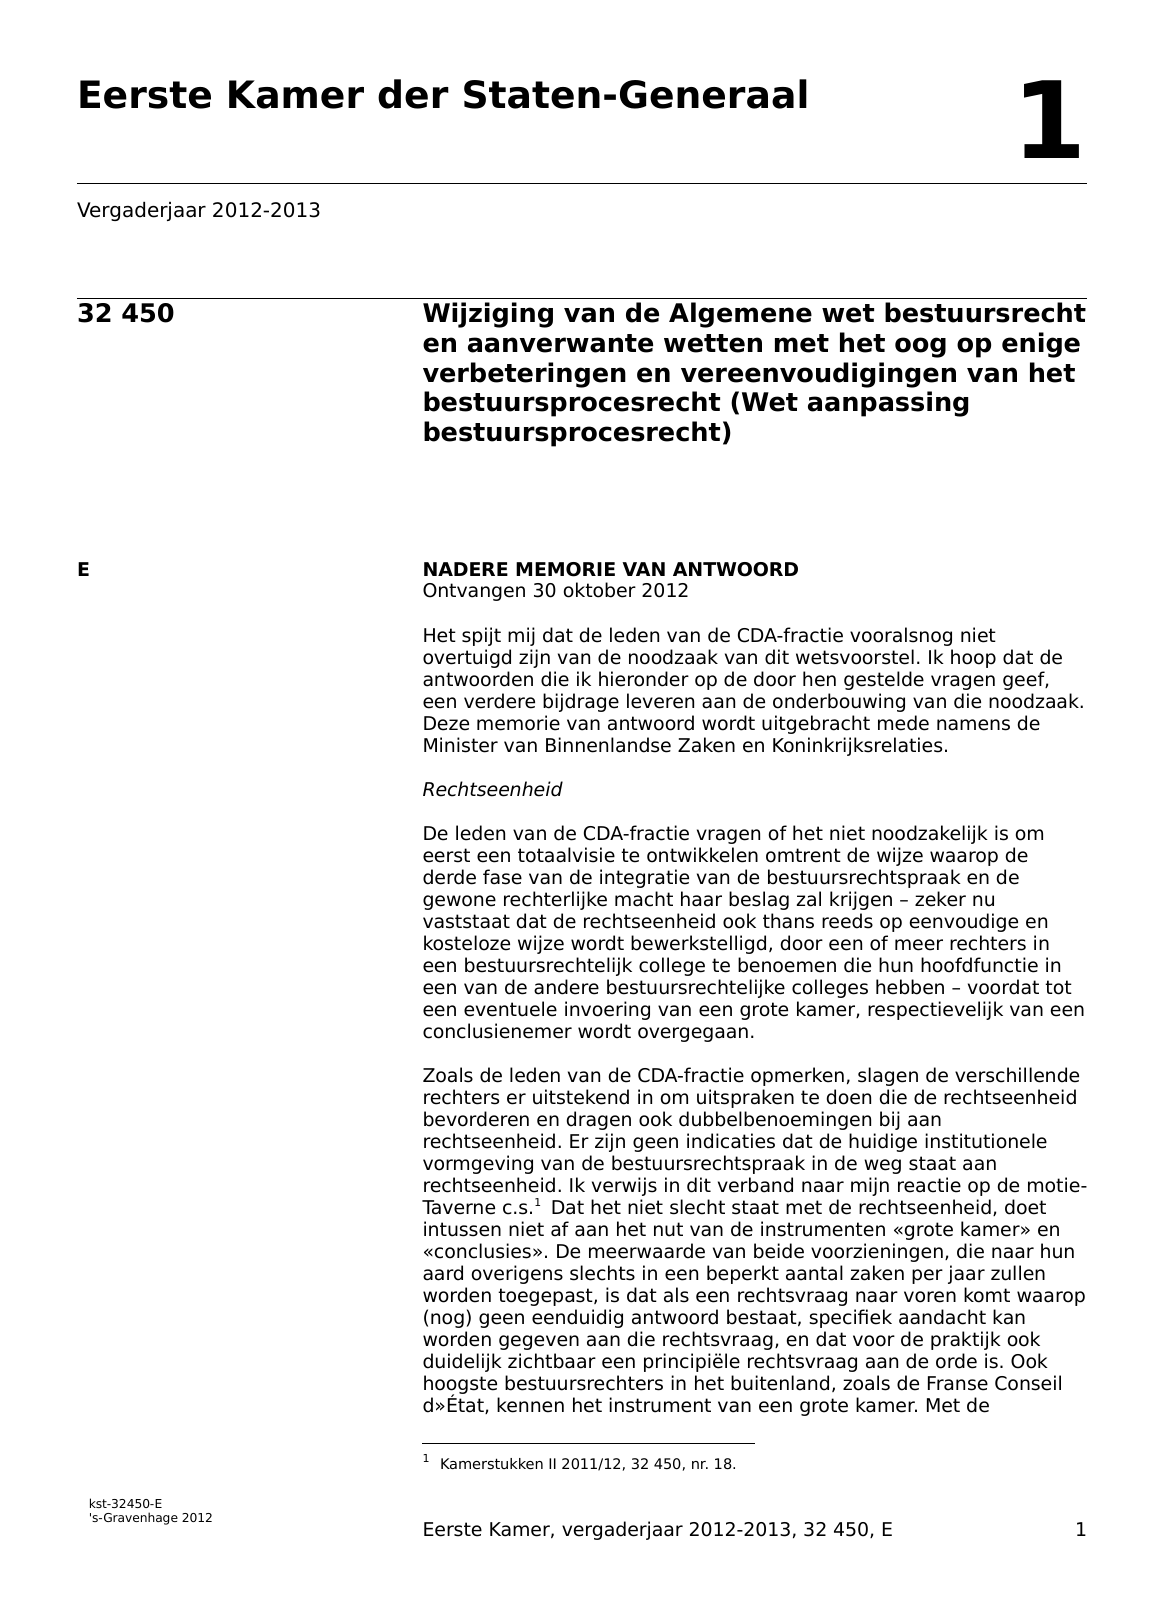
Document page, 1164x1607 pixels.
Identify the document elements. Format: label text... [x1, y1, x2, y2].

subtitle Rechtseenheid [422, 779, 1087, 801]
subtitle 32 450 Wijziging van de Algemene wet bestuursrecht en aanverwante wetten met het oog op enige verbeteringen en vereenvoudigingen van het bestuursprocesrecht (Wet aanpassing bestuursprocesrecht) [77, 299, 1087, 447]
table_cell Vergaderjaar 2012-2013 [77, 184, 1087, 298]
text De leden van de CDA-fractie vragen of het niet noodzakelijk is om eerst een totaalvisie te ontwikkelen omtrent de wijze waarop de derde fase van de integratie van de bestuursrechtspraak en de gewone rechterlijke macht haar beslag zal krijgen – zeker nu vaststaat dat de rechtseenheid ook thans reeds op eenvoudige en kosteloze wijze wordt bewerkstelligd, door een of meer rechters in een bestuursrechtelijk college te benoemen die hun hoofdfunctie in een van de andere bestuursrechtelijke colleges hebben – voordat tot een eventuele invoering van een grote kamer, respectievelijk van een conclusienemer wordt overgegaan. [422, 823, 1087, 1043]
text kst-32450-E [88, 1497, 323, 1511]
table_header Eerste Kamer der Staten-Generaal [77, 59, 886, 183]
subtitle E NADERE MEMORIE VAN ANTWOORD [77, 558, 1087, 580]
text Ontvangen 30 oktober 2012 [422, 580, 1087, 602]
text Deze memorie van antwoord wordt uitgebracht mede namens de Minister van Binnenlandse Zaken en Koninkrijksrelaties. [422, 712, 1087, 756]
table_header 1 [886, 59, 1087, 183]
text 's-Gravenhage 2012 [88, 1511, 323, 1525]
text Het spijt mij dat de leden van de CDA-fractie vooralsnog niet overtuigd zijn van de noodzaak van dit wetsvoorstel. Ik hoop dat de antwoorden die ik hieronder op de door hen gestelde vragen geef, een verdere bijdrage leveren aan de onderbouwing van die noodzaak. [422, 624, 1087, 712]
text Zoals de leden van de CDA-fractie opmerken, slagen de verschillende rechters er uitstekend in om uitspraken te doen die de rechtseenheid bevorderen en dragen ook dubbelbenoemingen bij aan rechtseenheid. Er zijn geen indicaties dat de huidige institutionele vormgeving van de bestuursrechtspraak in de weg staat aan rechtseenheid. Ik verwijs in dit verband naar mijn reactie op de motie-Taverne c.s. Dat het niet slecht staat met de rechtseenheid, doet intussen niet af aan het nut van de instrumenten «grote kamer» en «conclusies». De meerwaarde van beide voorzieningen, die naar hun aard overigens slechts in een beperkt aantal zaken per jaar zullen worden toegepast, is dat als een rechtsvraag naar voren komt waarop (nog) geen eenduidig antwoord bestaat, specifiek aandacht kan worden gegeven aan die rechtsvraag, en dat voor de praktijk ook duidelijk zichtbaar een principiële rechtsvraag aan de orde is. Ook hoogste bestuursrechters in het buitenland, zoals de Franse Conseil d»État, kennen het instrument van een grote kamer. Met de [422, 1065, 1087, 1416]
text Kamerstukken II 2011/12, 32 450, nr. 18. [422, 1452, 1087, 1474]
